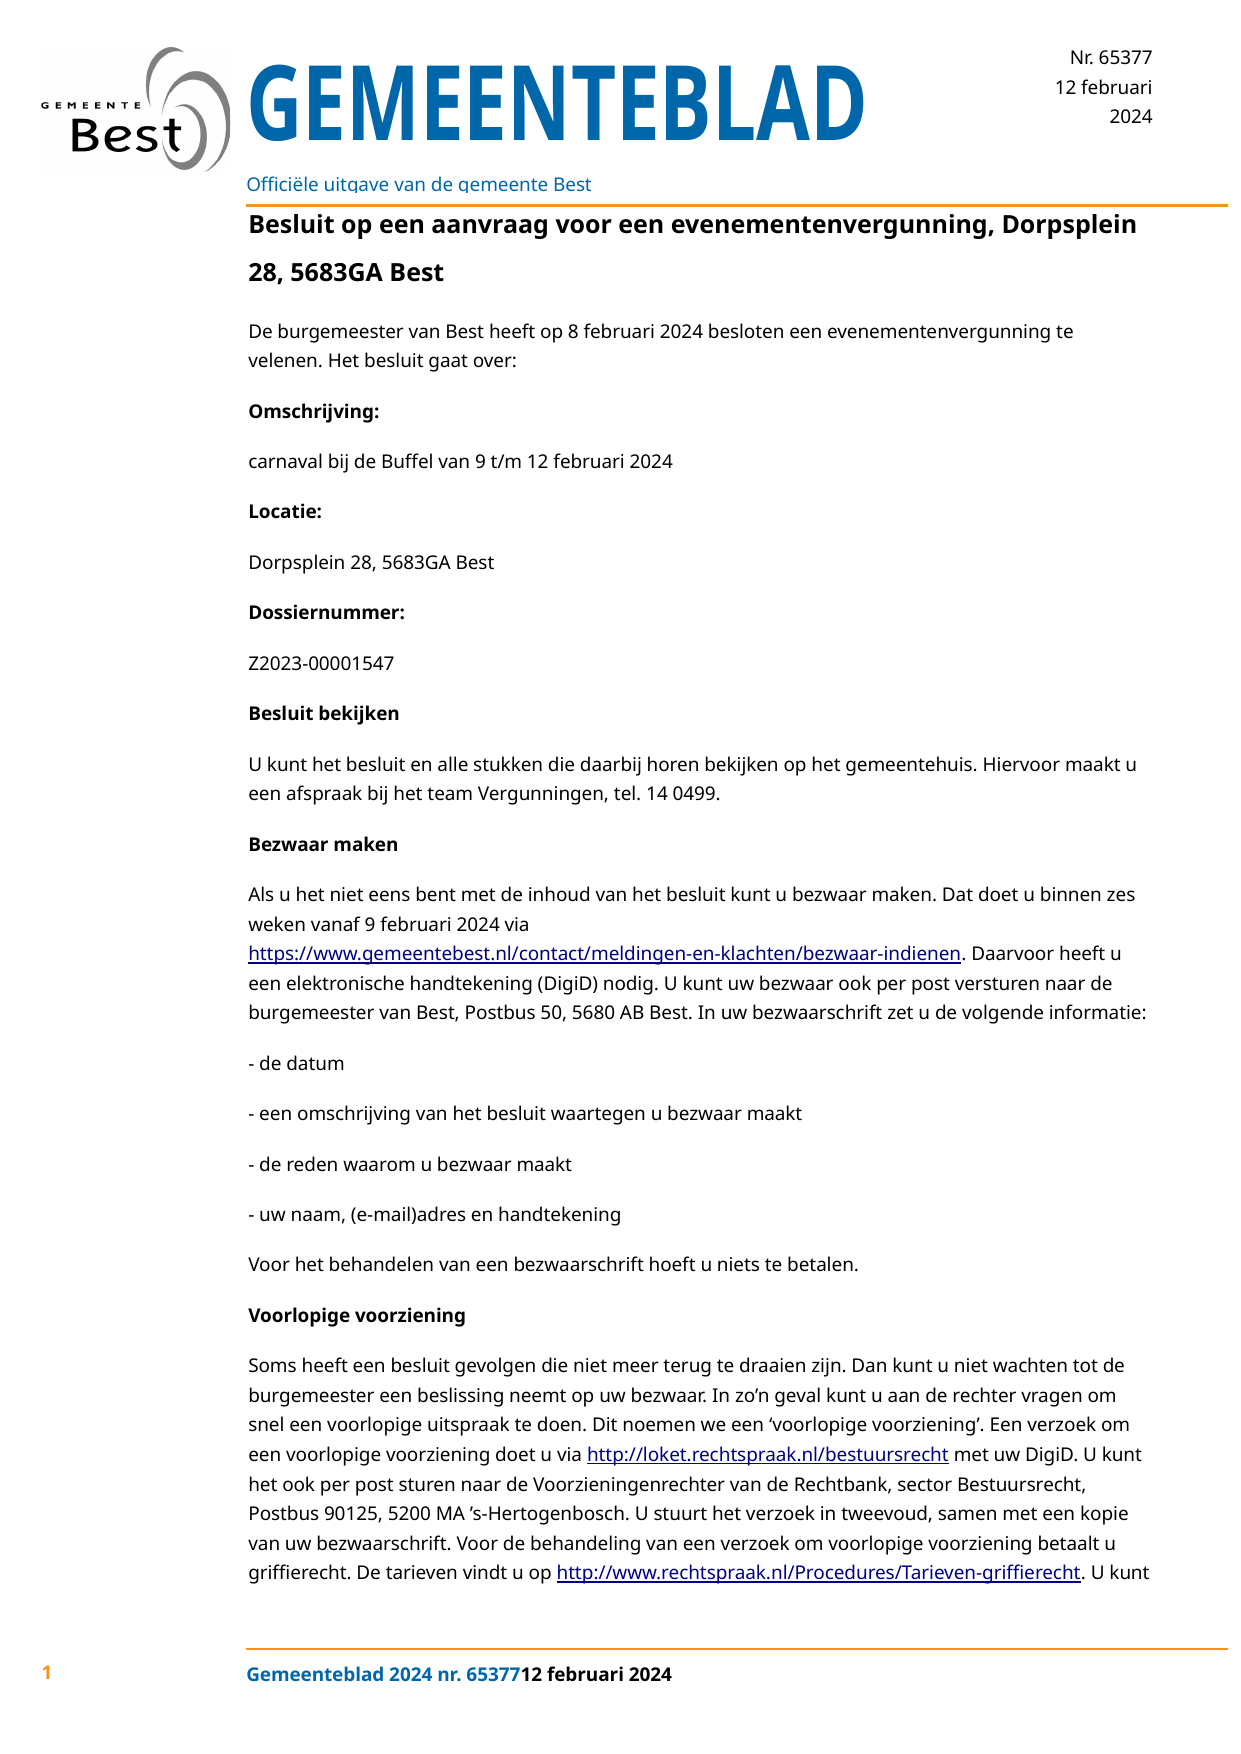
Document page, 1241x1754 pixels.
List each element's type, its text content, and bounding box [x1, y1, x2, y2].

text Omschrijving: [248, 398, 1152, 424]
text Dossiernummer: [248, 599, 1152, 625]
text Bezwaar maken [248, 831, 1152, 857]
text Besluit bekijken [248, 700, 1152, 726]
text - uw naam, (e-mail)adres en handtekening [248, 1201, 1152, 1227]
text Dorpsplein 28, 5683GA Best [248, 549, 1152, 575]
text - een omschrijving van het besluit waartegen u bezwaar maakt [248, 1100, 1152, 1126]
text De burgemeester van Best heeft op 8 februari 2024 besloten een evenementenvergunning te velenen. Het besluit gaat over: [248, 318, 1152, 373]
text Als u het niet eens bent met de inhoud van het besluit kunt u bezwaar maken. Dat doet u binnen zes weken vanaf 9 februari 2024 via https://www.gemeentebest.nl/contact/meldingen-en-klachten/bezwaar-indienen. Daarvoor heeft u een elektronische handtekening (DigiD) nodig. U kunt uw bezwaar ook per post versturen naar de burgemeester van Best, Postbus 50, 5680 AB Best. In uw bezwaarschrift zet u de volgende informatie: [248, 881, 1152, 1025]
text - de reden waarom u bezwaar maakt [248, 1151, 1152, 1177]
text Voor het behandelen van een bezwaarschrift hoeft u niets te betalen. [248, 1252, 1152, 1277]
text U kunt het besluit en alle stukken die daarbij horen bekijken op het gemeentehuis. Hiervoor maakt u een afspraak bij het team Vergunningen, tel. 14 0499. [248, 751, 1152, 806]
text - de datum [248, 1050, 1152, 1076]
text carnaval bij de Buffel van 9 t/m 12 februari 2024 [248, 448, 1152, 474]
text Soms heeft een besluit gevolgen die niet meer terug te draaien zijn. Dan kunt u niet wachten tot de burgemeester een beslissing neemt op uw bezwaar. In zo’n geval kunt u aan de rechter vragen om snel een voorlopige uitspraak te doen. Dit noemen we een ‘voorlopige voorziening’. Een verzoek om een voorlopige voorziening doet u via http://loket.rechtspraak.nl/bestuursrecht met uw DigiD. U kunt het ook per post sturen naar de Voorzieningenrechter van de Rechtbank, sector Bestuursrecht, Postbus 90125, 5200 MA ’s-Hertogenbosch. U stuurt het verzoek in tweevoud, samen met een kopie van uw bezwaarschrift. Voor de behandeling van een verzoek om voorlopige voorziening betaalt u griffierecht. De tarieven vindt u op http://www.rechtspraak.nl/Procedures/Tarieven-griffierecht. U kunt [248, 1352, 1152, 1585]
picture [41, 47, 231, 172]
text Voorlopige voorziening [248, 1302, 1152, 1328]
text Z2023-00001547 [248, 650, 1152, 676]
text Besluit op een aanvraag voor een evenementenvergunning, Dorpsplein 28, 5683GA Best [248, 207, 1152, 288]
text Locatie: [248, 499, 1152, 524]
